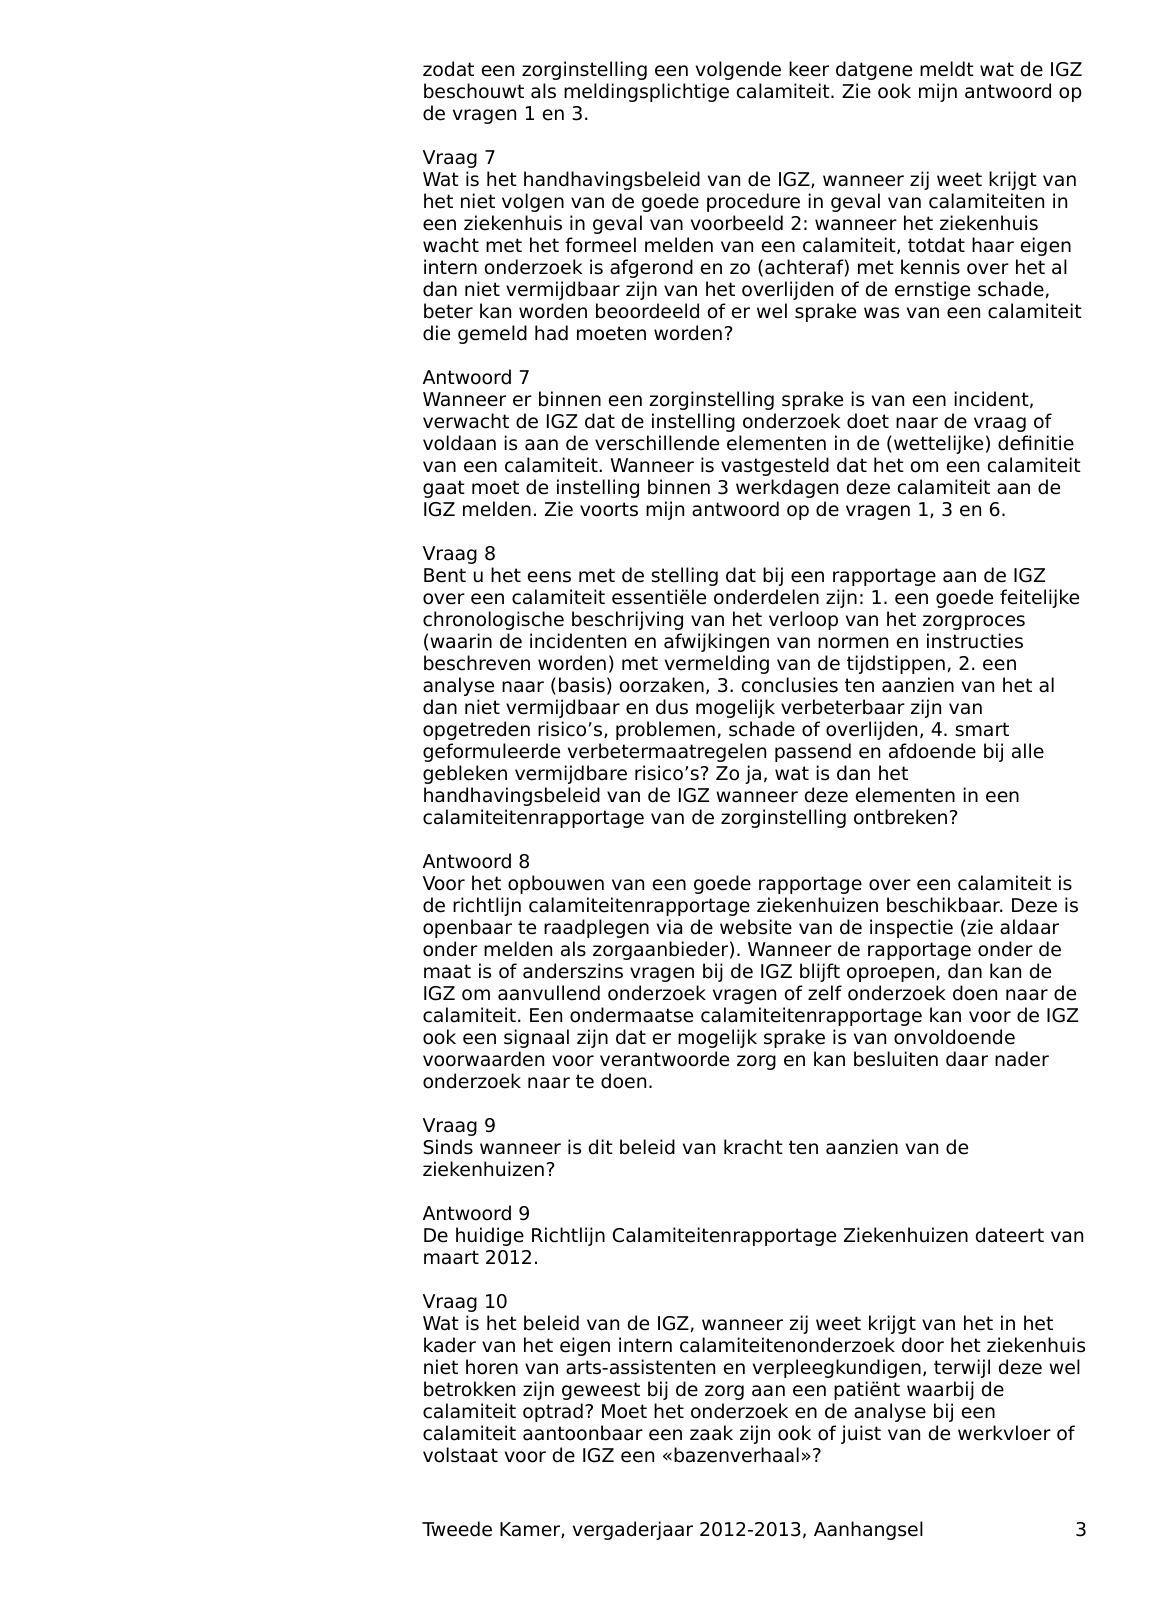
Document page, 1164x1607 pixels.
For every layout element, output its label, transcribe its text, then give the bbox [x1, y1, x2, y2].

text Vraag 9 [422, 1115, 1087, 1137]
text zodat een zorginstelling een volgende keer datgene meldt wat de IGZ beschouwt als meldingsplichtige calamiteit. Zie ook mijn antwoord op de vragen 1 en 3. [422, 59, 1087, 125]
text Antwoord 7 [422, 367, 1087, 389]
text Antwoord 8 [422, 851, 1087, 873]
text Antwoord 9 [422, 1203, 1087, 1225]
text Wat is het beleid van de IGZ, wanneer zij weet krijgt van het in het kader van het eigen intern calamiteitenonderzoek door het ziekenhuis niet horen van arts-assistenten en verpleegkundigen, terwijl deze wel betrokken zijn geweest bij de zorg aan een patiënt waarbij de calamiteit optrad? Moet het onderzoek en de analyse bij een calamiteit aantoonbaar een zaak zijn ook of juist van de werkvloer of volstaat voor de IGZ een «bazenverhaal»? [422, 1313, 1087, 1467]
text Wat is het handhavingsbeleid van de IGZ, wanneer zij weet krijgt van het niet volgen van de goede procedure in geval van calamiteiten in een ziekenhuis in geval van voorbeeld 2: wanneer het ziekenhuis wacht met het formeel melden van een calamiteit, totdat haar eigen intern onderzoek is afgerond en zo (achteraf) met kennis over het al dan niet vermijdbaar zijn van het overlijden of de ernstige schade, beter kan worden beoordeeld of er wel sprake was van een calamiteit die gemeld had moeten worden? [422, 169, 1087, 345]
text Vraag 8 [422, 543, 1087, 565]
text Wanneer er binnen een zorginstelling sprake is van een incident, verwacht de IGZ dat de instelling onderzoek doet naar de vraag of voldaan is aan de verschillende elementen in de (wettelijke) definitie van een calamiteit. Wanneer is vastgesteld dat het om een calamiteit gaat moet de instelling binnen 3 werkdagen deze calamiteit aan de IGZ melden. Zie voorts mijn antwoord op de vragen 1, 3 en 6. [422, 389, 1087, 521]
text Sinds wanneer is dit beleid van kracht ten aanzien van de ziekenhuizen? [422, 1137, 1087, 1181]
text Voor het opbouwen van een goede rapportage over een calamiteit is de richtlijn calamiteitenrapportage ziekenhuizen beschikbaar. Deze is openbaar te raadplegen via de website van de inspectie (zie aldaar onder melden als zorgaanbieder). Wanneer de rapportage onder de maat is of anderszins vragen bij de IGZ blijft oproepen, dan kan de IGZ om aanvullend onderzoek vragen of zelf onderzoek doen naar de calamiteit. Een ondermaatse calamiteitenrapportage kan voor de IGZ ook een signaal zijn dat er mogelijk sprake is van onvoldoende voorwaarden voor verantwoorde zorg en kan besluiten daar nader onderzoek naar te doen. [422, 873, 1087, 1093]
text Vraag 7 [422, 147, 1087, 169]
text Bent u het eens met de stelling dat bij een rapportage aan de IGZ over een calamiteit essentiële onderdelen zijn: 1. een goede feitelijke chronologische beschrijving van het verloop van het zorgproces (waarin de incidenten en afwijkingen van normen en instructies beschreven worden) met vermelding van de tijdstippen, 2. een analyse naar (basis) oorzaken, 3. conclusies ten aanzien van het al dan niet vermijdbaar en dus mogelijk verbeterbaar zijn van opgetreden risico’s, problemen, schade of overlijden, 4. smart geformuleerde verbetermaatregelen passend en afdoende bij alle gebleken vermijdbare risico’s? Zo ja, wat is dan het handhavingsbeleid van de IGZ wanneer deze elementen in een calamiteitenrapportage van de zorginstelling ontbreken? [422, 565, 1087, 829]
text Vraag 10 [422, 1291, 1087, 1313]
text De huidige Richtlijn Calamiteitenrapportage Ziekenhuizen dateert van maart 2012. [422, 1225, 1087, 1269]
